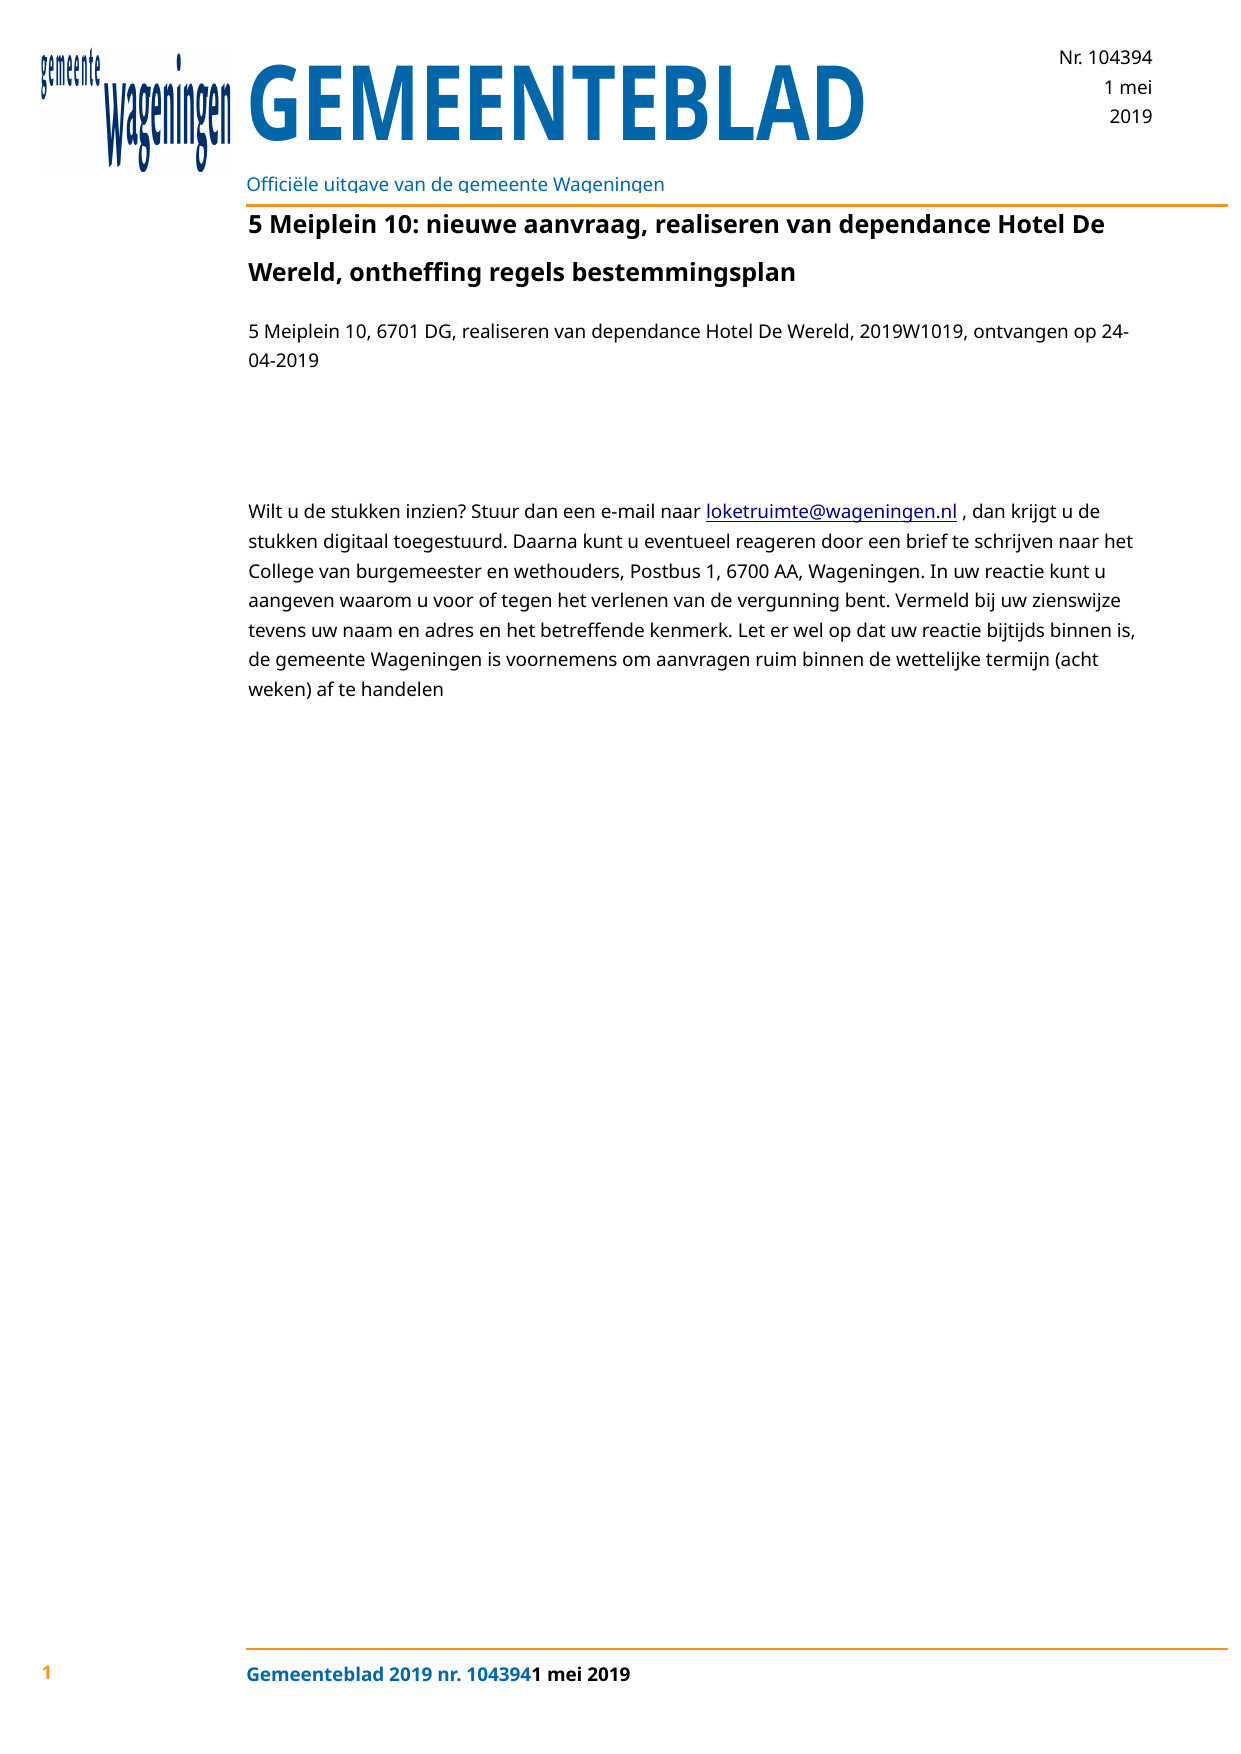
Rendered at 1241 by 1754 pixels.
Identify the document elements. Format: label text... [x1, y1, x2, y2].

picture [41, 47, 231, 172]
text 5 Meiplein 10, 6701 DG, realiseren van dependance Hotel De Wereld, 2019W1019, ontvangen op 24-04-2019 [248, 318, 1152, 373]
text Wilt u de stukken inzien? Stuur dan een e-mail naar loketruimte@wageningen.nl , dan krijgt u de stukken digitaal toegestuurd. Daarna kunt u eventueel reageren door een brief te schrijven naar het College van burgemeester en wethouders, Postbus 1, 6700 AA, Wageningen. In uw reactie kunt u aangeven waarom u voor of tegen het verlenen van de vergunning bent. Vermeld bij uw zienswijze tevens uw naam en adres en het betreffende kenmerk. Let er wel op dat uw reactie bijtijds binnen is, de gemeente Wageningen is voornemens om aanvragen ruim binnen de wettelijke termijn (acht weken) af te handelen [248, 499, 1152, 702]
text 5 Meiplein 10: nieuwe aanvraag, realiseren van dependance Hotel De Wereld, ontheffing regels bestemmingsplan [248, 207, 1152, 288]
